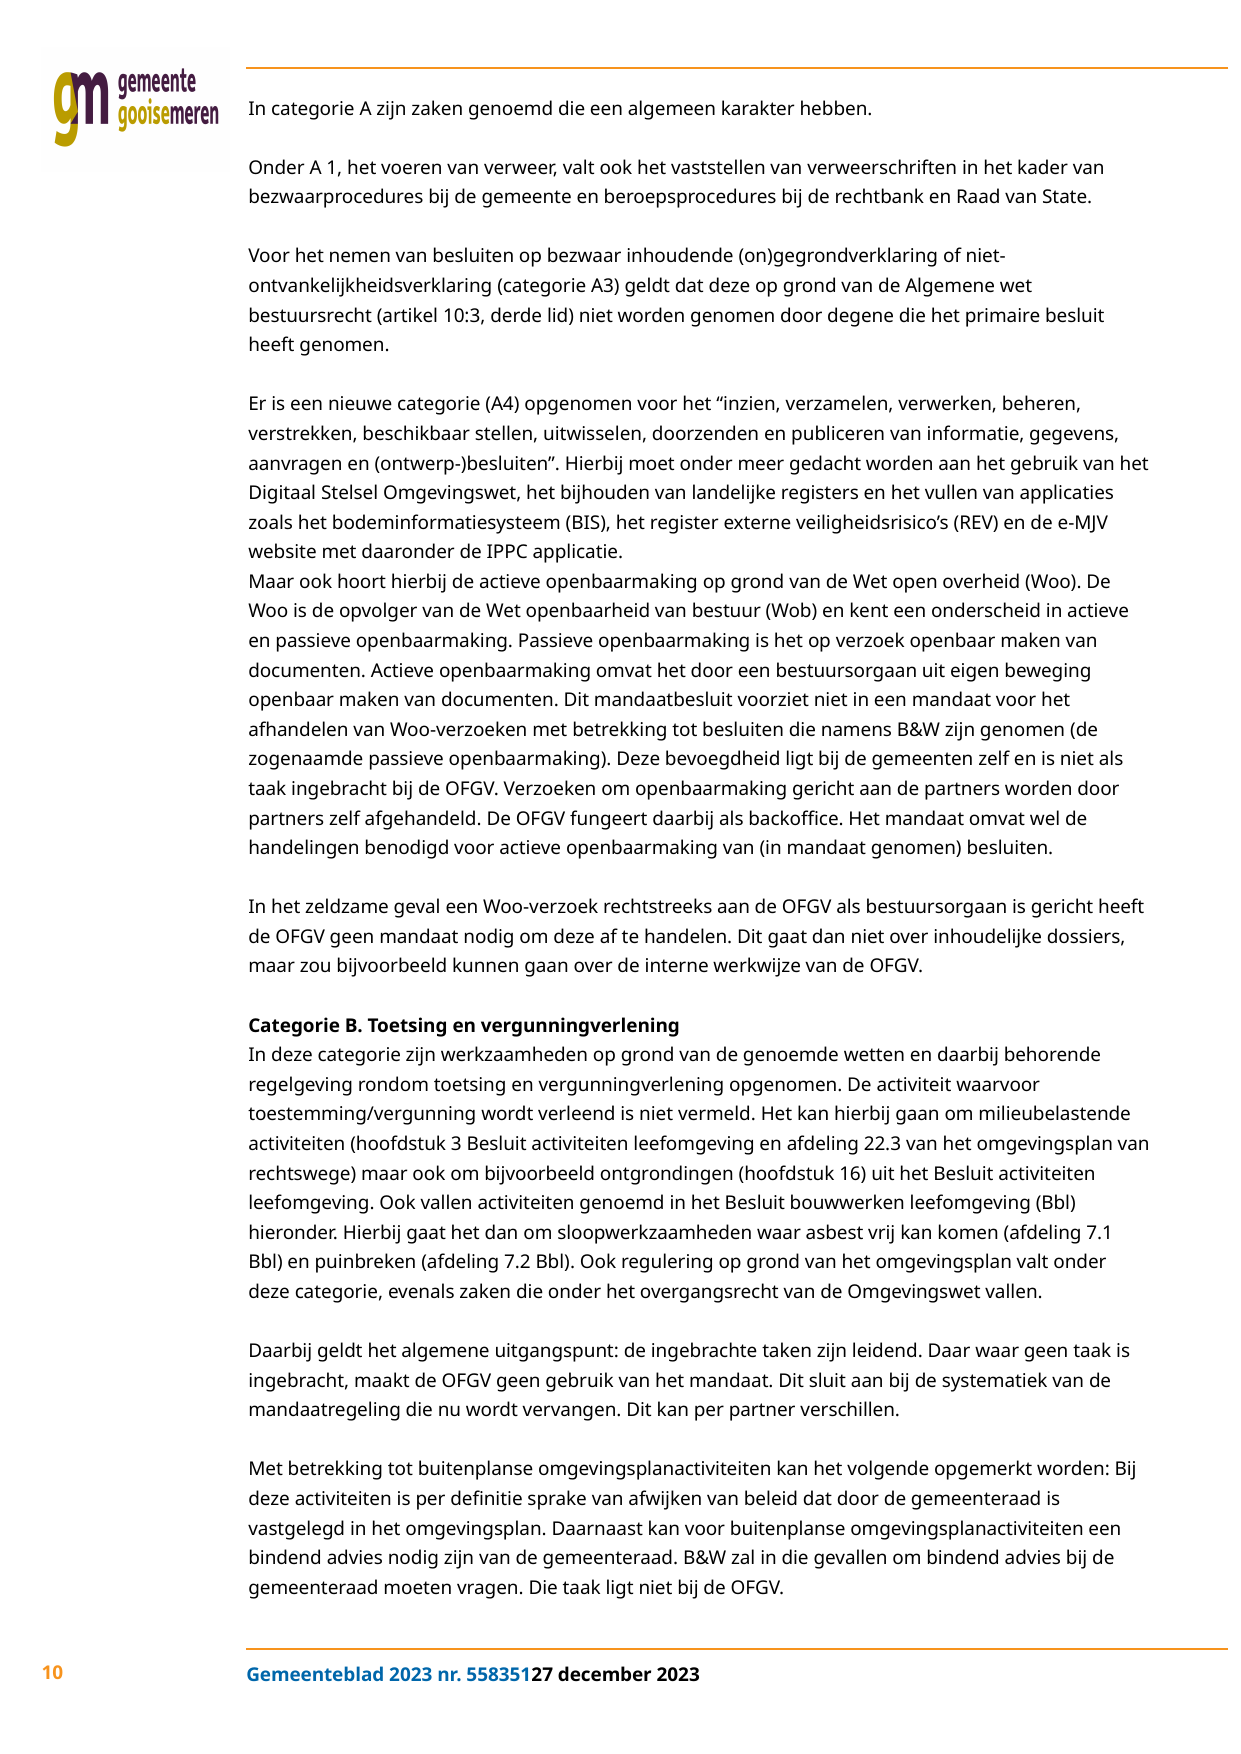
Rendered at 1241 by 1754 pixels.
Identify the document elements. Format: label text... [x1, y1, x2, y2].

text Met betrekking tot buitenplanse omgevingsplanactiviteiten kan het volgende opgemerkt worden: Bij deze activiteiten is per definitie sprake van afwijken van beleid dat door de gemeenteraad is vastgelegd in het omgevingsplan. Daarnaast kan voor buitenplanse omgevingsplanactiviteiten een bindend advies nodig zijn van de gemeenteraad. B&W zal in die gevallen om bindend advies bij de gemeenteraad moeten vragen. Die taak ligt niet bij de OFGV. [248, 1456, 1152, 1600]
text Voor het nemen van besluiten op bezwaar inhoudende (on)gegrondverklaring of niet-ontvankelijkheidsverklaring (categorie A3) geldt dat deze op grond van de Algemene wet bestuursrecht (artikel 10:3, derde lid) niet worden genomen door degene die het primaire besluit heeft genomen. [248, 243, 1152, 357]
text Categorie B. Toetsing en vergunningverlening [248, 1012, 1152, 1038]
text In categorie A zijn zaken genoemd die een algemeen karakter hebben. [248, 95, 1152, 121]
text In het zeldzame geval een Woo-verzoek rechtstreeks aan de OFGV als bestuursorgaan is gericht heeft de OFGV geen mandaat nodig om deze af te handelen. Dit gaat dan niet over inhoudelijke dossiers, maar zou bijvoorbeeld kunnen gaan over de interne werkwijze van de OFGV. [248, 893, 1152, 978]
text In deze categorie zijn werkzaamheden op grond van de genoemde wetten en daarbij behorende regelgeving rondom toetsing en vergunningverlening opgenomen. De activiteit waarvoor toestemming/vergunning wordt verleend is niet vermeld. Het kan hierbij gaan om milieubelastende activiteiten (hoofdstuk 3 Besluit activiteiten leefomgeving en afdeling 22.3 van het omgevingsplan van rechtswege) maar ook om bijvoorbeeld ontgrondingen (hoofdstuk 16) uit het Besluit activiteiten leefomgeving. Ook vallen activiteiten genoemd in het Besluit bouwwerken leefomgeving (Bbl) hieronder. Hierbij gaat het dan om sloopwerkzaamheden waar asbest vrij kan komen (afdeling 7.1 Bbl) en puinbreken (afdeling 7.2 Bbl). Ook regulering op grond van het omgevingsplan valt onder deze categorie, evenals zaken die onder het overgangsrecht van de Omgevingswet vallen. [248, 1041, 1152, 1304]
text Daarbij geldt het algemene uitgangspunt: de ingebrachte taken zijn leidend. Daar waar geen taak is ingebracht, maakt de OFGV geen gebruik van het mandaat. Dit sluit aan bij de systematiek van de mandaatregeling die nu wordt vervangen. Dit kan per partner verschillen. [248, 1337, 1152, 1422]
picture [41, 47, 231, 172]
text Onder A 1, het voeren van verweer, valt ook het vaststellen van verweerschriften in het kader van bezwaarprocedures bij de gemeente en beroepsprocedures bij de rechtbank en Raad van State. [248, 154, 1152, 209]
text Er is een nieuwe categorie (A4) opgenomen voor het “inzien, verzamelen, verwerken, beheren, verstrekken, beschikbaar stellen, uitwisselen, doorzenden en publiceren van informatie, gegevens, aanvragen en (ontwerp-)besluiten”. Hierbij moet onder meer gedacht worden aan het gebruik van het Digitaal Stelsel Omgevingswet, het bijhouden van landelijke registers en het vullen van applicaties zoals het bodeminformatiesysteem (BIS), het register externe veiligheidsrisico’s (REV) en de e-MJV website met daaronder de IPPC applicatie. [248, 391, 1152, 564]
text Maar ook hoort hierbij de actieve openbaarmaking op grond van de Wet open overheid (Woo). De Woo is de opvolger van de Wet openbaarheid van bestuur (Wob) en kent een onderscheid in actieve en passieve openbaarmaking. Passieve openbaarmaking is het op verzoek openbaar maken van documenten. Actieve openbaarmaking omvat het door een bestuursorgaan uit eigen beweging openbaar maken van documenten. Dit mandaatbesluit voorziet niet in een mandaat voor het afhandelen van Woo-verzoeken met betrekking tot besluiten die namens B&W zijn genomen (de zogenaamde passieve openbaarmaking). Deze bevoegdheid ligt bij de gemeenten zelf en is niet als taak ingebracht bij de OFGV. Verzoeken om openbaarmaking gericht aan de partners worden door partners zelf afgehandeld. De OFGV fungeert daarbij als backoffice. Het mandaat omvat wel de handelingen benodigd voor actieve openbaarmaking van (in mandaat genomen) besluiten. [248, 568, 1152, 860]
